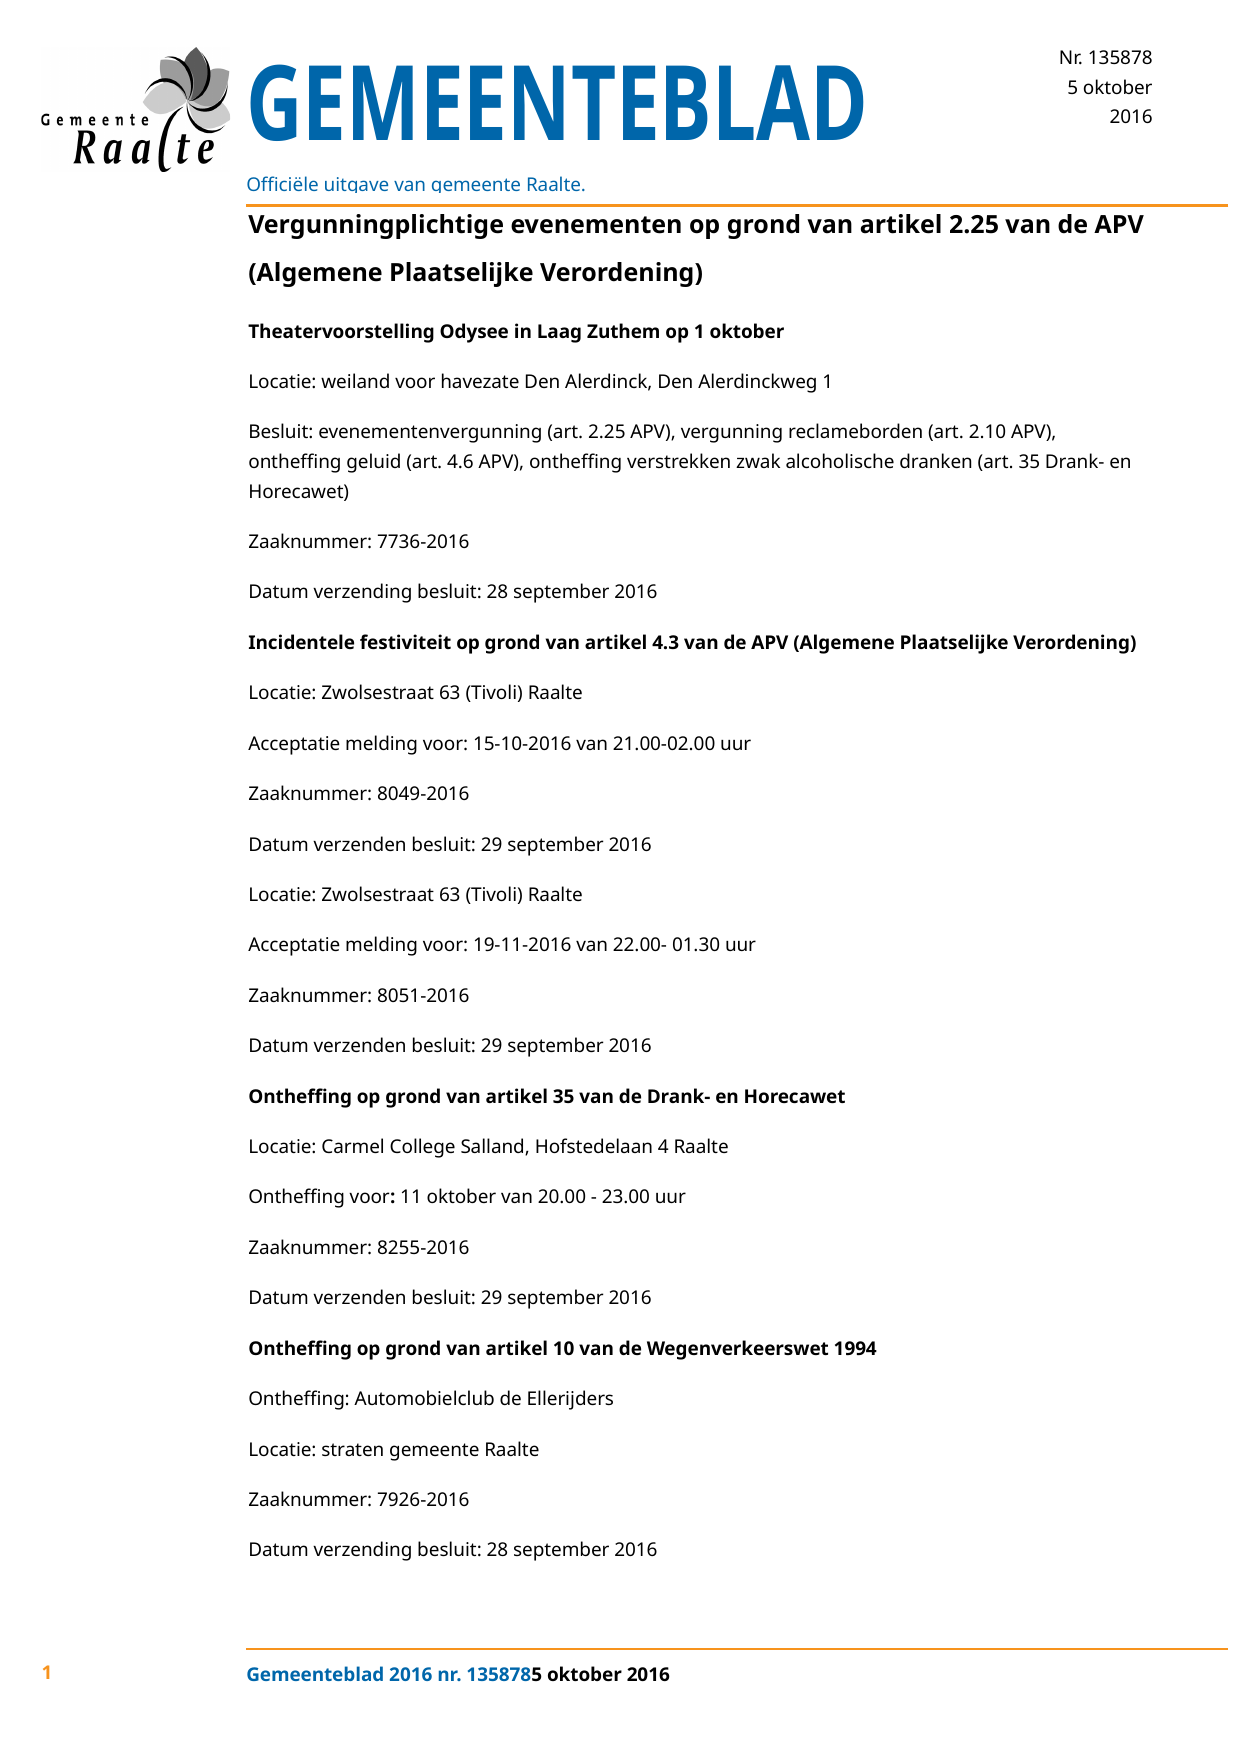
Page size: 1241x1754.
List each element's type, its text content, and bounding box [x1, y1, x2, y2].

text Datum verzenden besluit: 29 september 2016 [248, 1284, 1152, 1310]
text Ontheffing voor: 11 oktober van 20.00 - 23.00 uur [248, 1184, 1152, 1209]
text Locatie: Zwolsestraat 63 (Tivoli) Raalte [248, 679, 1152, 705]
text Zaaknummer: 8255-2016 [248, 1234, 1152, 1260]
text Besluit: evenementenvergunning (art. 2.25 APV), vergunning reclameborden (art. 2.10 APV), ontheffing geluid (art. 4.6 APV), ontheffing verstrekken zwak alcoholische dranken (art. 35 Drank- en Horecawet) [248, 419, 1152, 504]
text Zaaknummer: 8049-2016 [248, 780, 1152, 806]
text Datum verzending besluit: 28 september 2016 [248, 1537, 1152, 1562]
text Ontheffing op grond van artikel 35 van de Drank- en Horecawet [248, 1083, 1152, 1109]
text Acceptatie melding voor: 19-11-2016 van 22.00- 01.30 uur [248, 932, 1152, 957]
text Locatie: Carmel College Salland, Hofstedelaan 4 Raalte [248, 1133, 1152, 1159]
text Datum verzenden besluit: 29 september 2016 [248, 831, 1152, 857]
text Ontheffing op grond van artikel 10 van de Wegenverkeerswet 1994 [248, 1335, 1152, 1361]
text Ontheffing: Automobielclub de Ellerijders [248, 1385, 1152, 1411]
text Datum verzenden besluit: 29 september 2016 [248, 1032, 1152, 1058]
text Locatie: Zwolsestraat 63 (Tivoli) Raalte [248, 881, 1152, 907]
text Incidentele festiviteit op grond van artikel 4.3 van de APV (Algemene Plaatselijke Verordening) [248, 629, 1152, 655]
text Datum verzending besluit: 28 september 2016 [248, 579, 1152, 604]
text Zaaknummer: 7926-2016 [248, 1486, 1152, 1512]
text Zaaknummer: 8051-2016 [248, 982, 1152, 1008]
text Vergunningplichtige evenementen op grond van artikel 2.25 van de APV (Algemene Plaatselijke Verordening) [248, 207, 1152, 288]
text Acceptatie melding voor: 15-10-2016 van 21.00-02.00 uur [248, 730, 1152, 756]
text Theatervoorstelling Odysee in Laag Zuthem op 1 oktober [248, 318, 1152, 344]
picture [41, 47, 231, 172]
text Locatie: weiland voor havezate Den Alerdinck, Den Alerdinckweg 1 [248, 368, 1152, 394]
text Locatie: straten gemeente Raalte [248, 1436, 1152, 1462]
text Zaaknummer: 7736-2016 [248, 528, 1152, 554]
